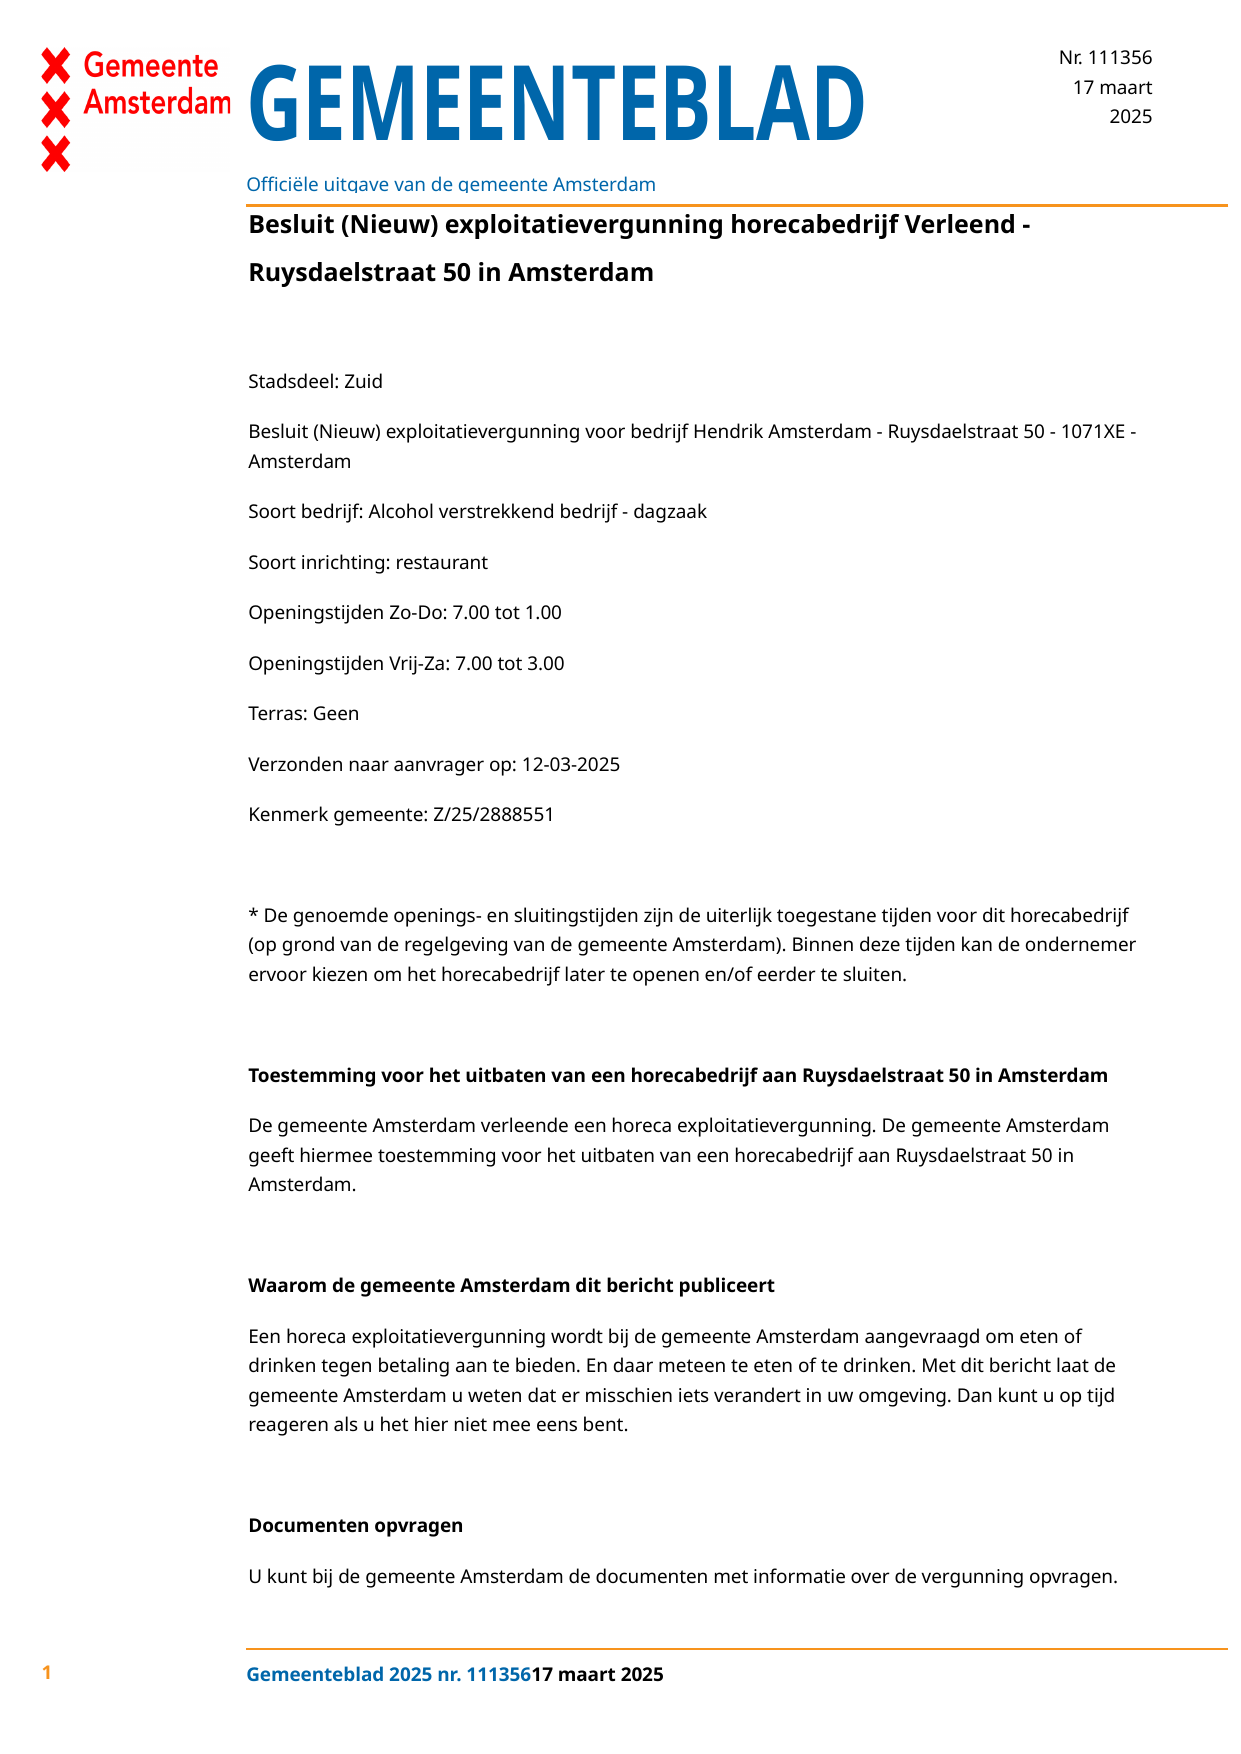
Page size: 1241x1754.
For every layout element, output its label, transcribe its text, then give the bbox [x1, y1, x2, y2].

text Terras: Geen [248, 700, 1152, 726]
text Besluit (Nieuw) exploitatievergunning horecabedrijf Verleend - Ruysdaelstraat 50 in Amsterdam [248, 207, 1152, 288]
text Kenmerk gemeente: Z/25/2888551 [248, 801, 1152, 827]
text Openingstijden Zo-Do: 7.00 tot 1.00 [248, 599, 1152, 625]
text * De genoemde openings- en sluitingstijden zijn de uiterlijk toegestane tijden voor dit horecabedrijf (op grond van de regelgeving van de gemeente Amsterdam). Binnen deze tijden kan de ondernemer ervoor kiezen om het horecabedrijf later te openen en/of eerder te sluiten. [248, 902, 1152, 987]
text Documenten opvragen [248, 1512, 1152, 1538]
text Toestemming voor het uitbaten van een horecabedrijf aan Ruysdaelstraat 50 in Amsterdam [248, 1062, 1152, 1088]
text Besluit (Nieuw) exploitatievergunning voor bedrijf Hendrik Amsterdam - Ruysdaelstraat 50 - 1071XE - Amsterdam [248, 419, 1152, 474]
text Een horeca exploitatievergunning wordt bij de gemeente Amsterdam aangevraagd om eten of drinken tegen betaling aan te bieden. En daar meteen te eten of te drinken. Met dit bericht laat de gemeente Amsterdam u weten dat er misschien iets verandert in uw omgeving. Dan kunt u op tijd reageren als u het hier niet mee eens bent. [248, 1323, 1152, 1437]
picture [41, 47, 231, 172]
text U kunt bij de gemeente Amsterdam de documenten met informatie over de vergunning opvragen. [248, 1563, 1152, 1589]
text Verzonden naar aanvrager op: 12-03-2025 [248, 751, 1152, 777]
text Openingstijden Vrij-Za: 7.00 tot 3.00 [248, 650, 1152, 676]
text Stadsdeel: Zuid [248, 368, 1152, 394]
text De gemeente Amsterdam verleende een horeca exploitatievergunning. De gemeente Amsterdam geeft hiermee toestemming voor het uitbaten van een horecabedrijf aan Ruysdaelstraat 50 in Amsterdam. [248, 1112, 1152, 1197]
text Waarom de gemeente Amsterdam dit bericht publiceert [248, 1272, 1152, 1298]
text Soort inrichting: restaurant [248, 549, 1152, 575]
text Soort bedrijf: Alcohol verstrekkend bedrijf - dagzaak [248, 499, 1152, 524]
